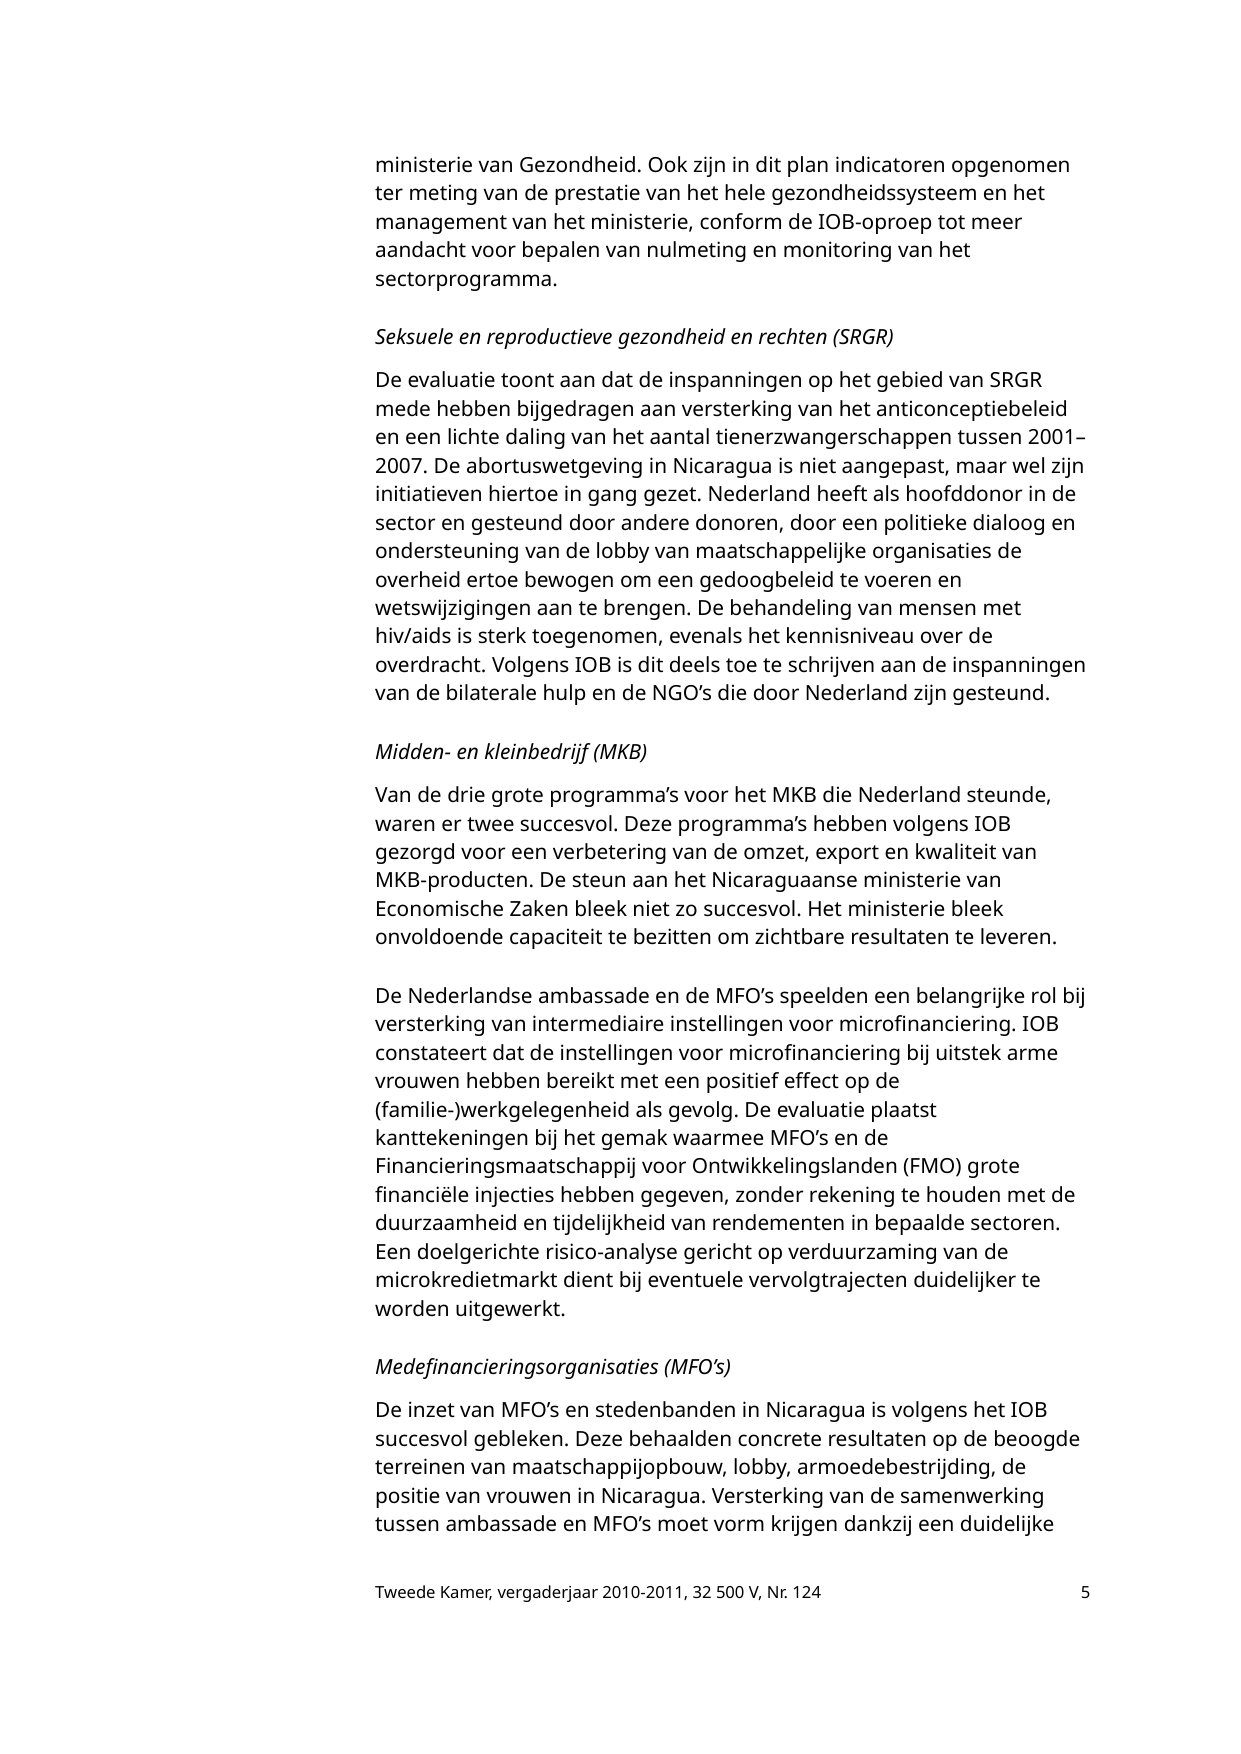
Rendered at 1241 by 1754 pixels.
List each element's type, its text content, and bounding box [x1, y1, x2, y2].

text Midden- en kleinbedrijf (MKB) [375, 737, 1090, 765]
text De evaluatie toont aan dat de inspanningen op het gebied van SRGR mede hebben bijgedragen aan versterking van het anticonceptiebeleid en een lichte daling van het aantal tienerzwangerschappen tussen 2001–2007. De abortuswetgeving in Nicaragua is niet aangepast, maar wel zijn initiatieven hiertoe in gang gezet. Nederland heeft als hoofddonor in de sector en gesteund door andere donoren, door een politieke dialoog en ondersteuning van de lobby van maatschappelijke organisaties de overheid ertoe bewogen om een gedoogbeleid te voeren en wetswijzigingen aan te brengen. De behandeling van mensen met hiv/aids is sterk toegenomen, evenals het kennisniveau over de overdracht. Volgens IOB is dit deels toe te schrijven aan de inspanningen van de bilaterale hulp en de NGO’s die door Nederland zijn gesteund. [375, 366, 1090, 707]
text De Nederlandse ambassade en de MFO’s speelden een belangrijke rol bij versterking van intermediaire instellingen voor microfinanciering. IOB constateert dat de instellingen voor microfinanciering bij uitstek arme vrouwen hebben bereikt met een positief effect op de (familie-)werkgelegenheid als gevolg. De evaluatie plaatst kanttekeningen bij het gemak waarmee MFO’s en de Financieringsmaatschappij voor Ontwikkelingslanden (FMO) grote financiële injecties hebben gegeven, zonder rekening te houden met de duurzaamheid en tijdelijkheid van rendementen in bepaalde sectoren. Een doelgerichte risico-analyse gericht op verduurzaming van de microkredietmarkt dient bij eventuele vervolgtrajecten duidelijker te worden uitgewerkt. [375, 981, 1090, 1322]
text Medefinancieringsorganisaties (MFO’s) [375, 1352, 1090, 1381]
text De inzet van MFO’s en stedenbanden in Nicaragua is volgens het IOB succesvol gebleken. Deze behaalden concrete resultaten op de beoogde terreinen van maatschappijopbouw, lobby, armoedebestrijding, de positie van vrouwen in Nicaragua. Versterking van de samenwerking tussen ambassade en MFO’s moet vorm krijgen dankzij een duidelijke [375, 1396, 1090, 1538]
text Van de drie grote programma’s voor het MKB die Nederland steunde, waren er twee succesvol. Deze programma’s hebben volgens IOB gezorgd voor een verbetering van de omzet, export en kwaliteit van MKB-producten. De steun aan het Nicaraguaanse ministerie van Economische Zaken bleek niet zo succesvol. Het ministerie bleek onvoldoende capaciteit te bezitten om zichtbare resultaten te leveren. [375, 780, 1090, 951]
text ministerie van Gezondheid. Ook zijn in dit plan indicatoren opgenomen ter meting van de prestatie van het hele gezondheidssysteem en het management van het ministerie, conform de IOB-oproep tot meer aandacht voor bepalen van nulmeting en monitoring van het sectorprogramma. [375, 150, 1090, 292]
text Seksuele en reproductieve gezondheid en rechten (SRGR) [375, 322, 1090, 351]
